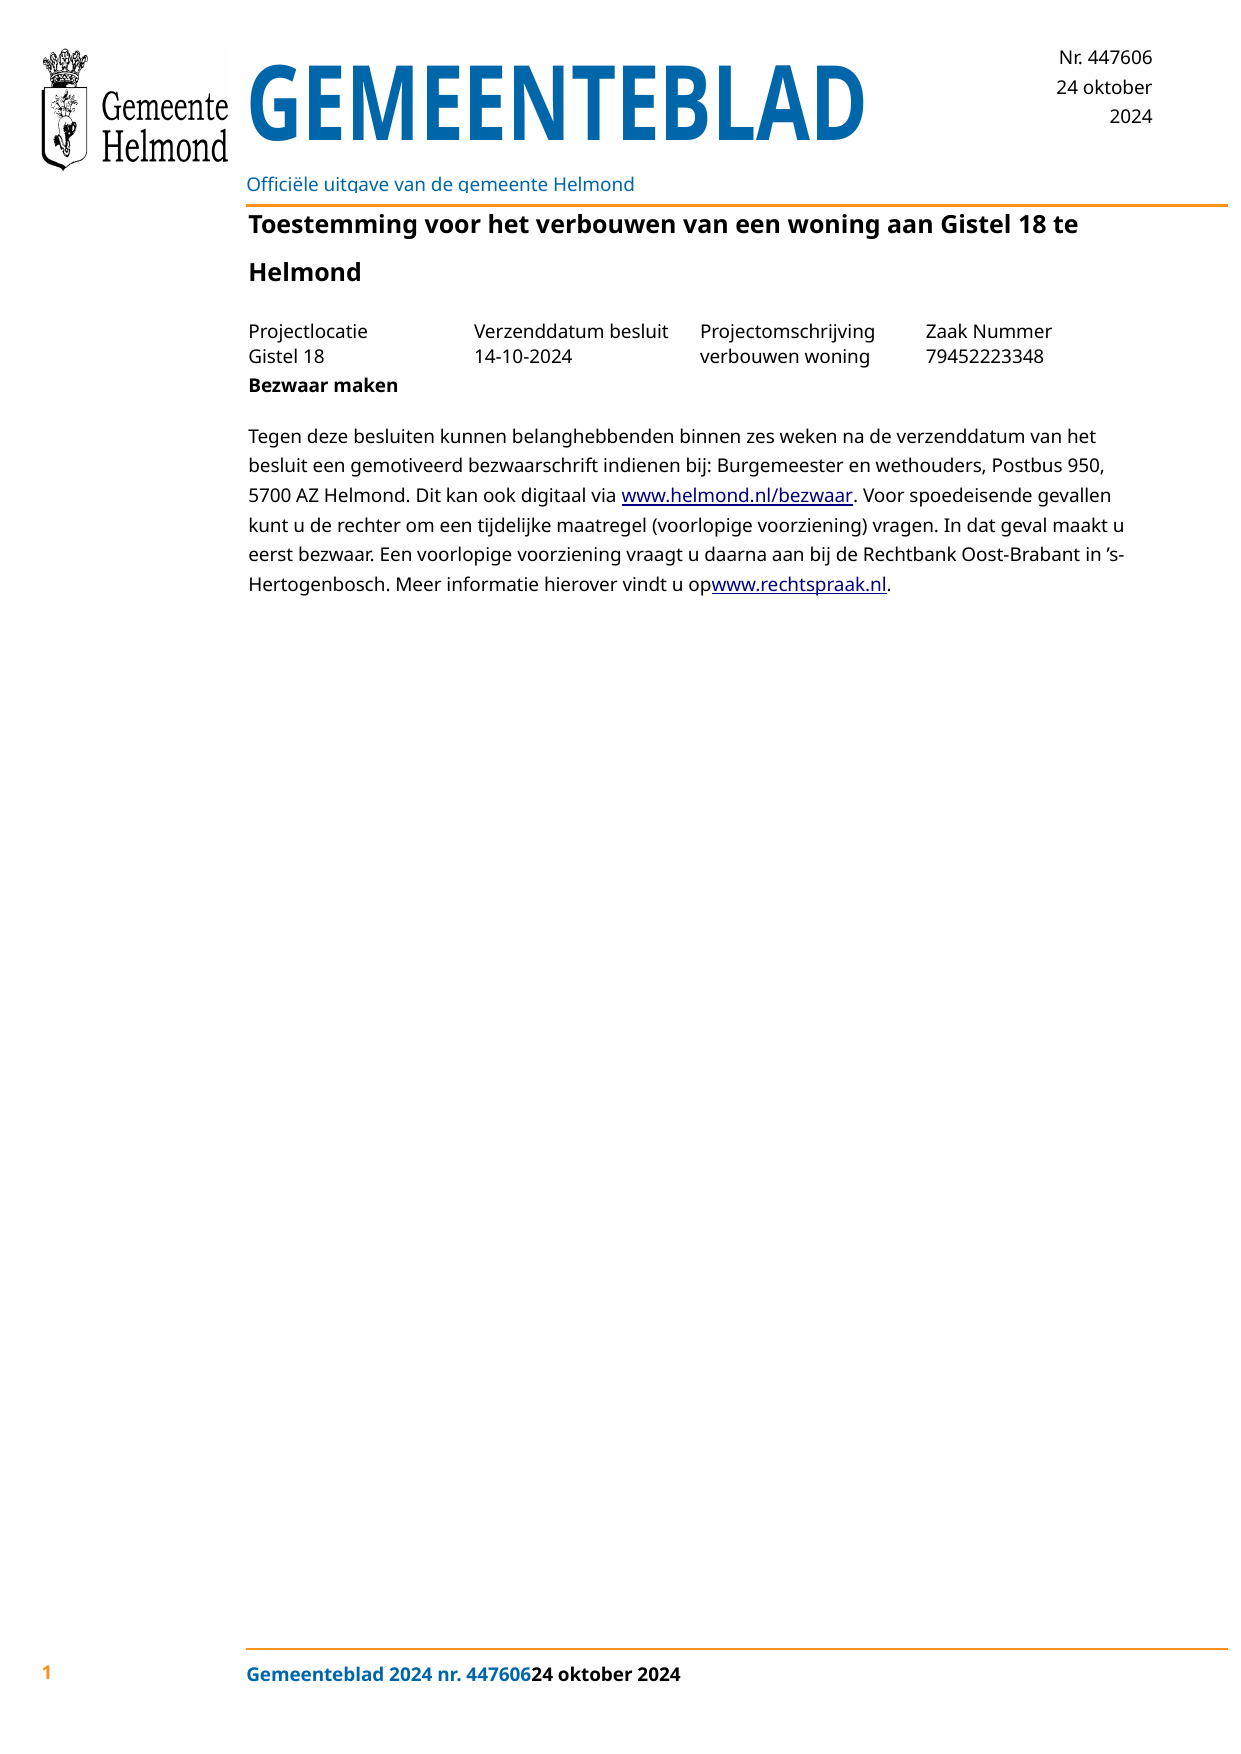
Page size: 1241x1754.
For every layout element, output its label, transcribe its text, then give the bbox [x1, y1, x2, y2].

table_cell 14-10-2024 [474, 344, 700, 369]
text Toestemming voor het verbouwen van een woning aan Gistel 18 te Helmond [248, 207, 1152, 288]
table_cell Gistel 18 [248, 344, 474, 369]
text Bezwaar maken [248, 373, 1152, 398]
table_header Verzenddatum besluit [474, 318, 700, 344]
table_header Projectomschrijving [700, 318, 926, 344]
table_header Projectlocatie [248, 318, 474, 344]
table_cell 79452223348 [926, 344, 1152, 369]
text Tegen deze besluiten kunnen belanghebbenden binnen zes weken na de verzenddatum van het besluit een gemotiveerd bezwaarschrift indienen bij: Burgemeester en wethouders, Postbus 950, 5700 AZ Helmond. Dit kan ook digitaal via www.helmond.nl/bezwaar. Voor spoedeisende gevallen kunt u de rechter om een tijdelijke maatregel (voorlopige voorziening) vragen. In dat geval maakt u eerst bezwaar. Een voorlopige voorziening vraagt u daarna aan bij de Rechtbank Oost-Brabant in ’s-Hertogenbosch. Meer informatie hierover vindt u opwww.rechtspraak.nl. [248, 423, 1152, 597]
table_cell verbouwen woning [700, 344, 926, 369]
table_header Zaak Nummer [926, 318, 1152, 344]
picture [41, 47, 231, 172]
